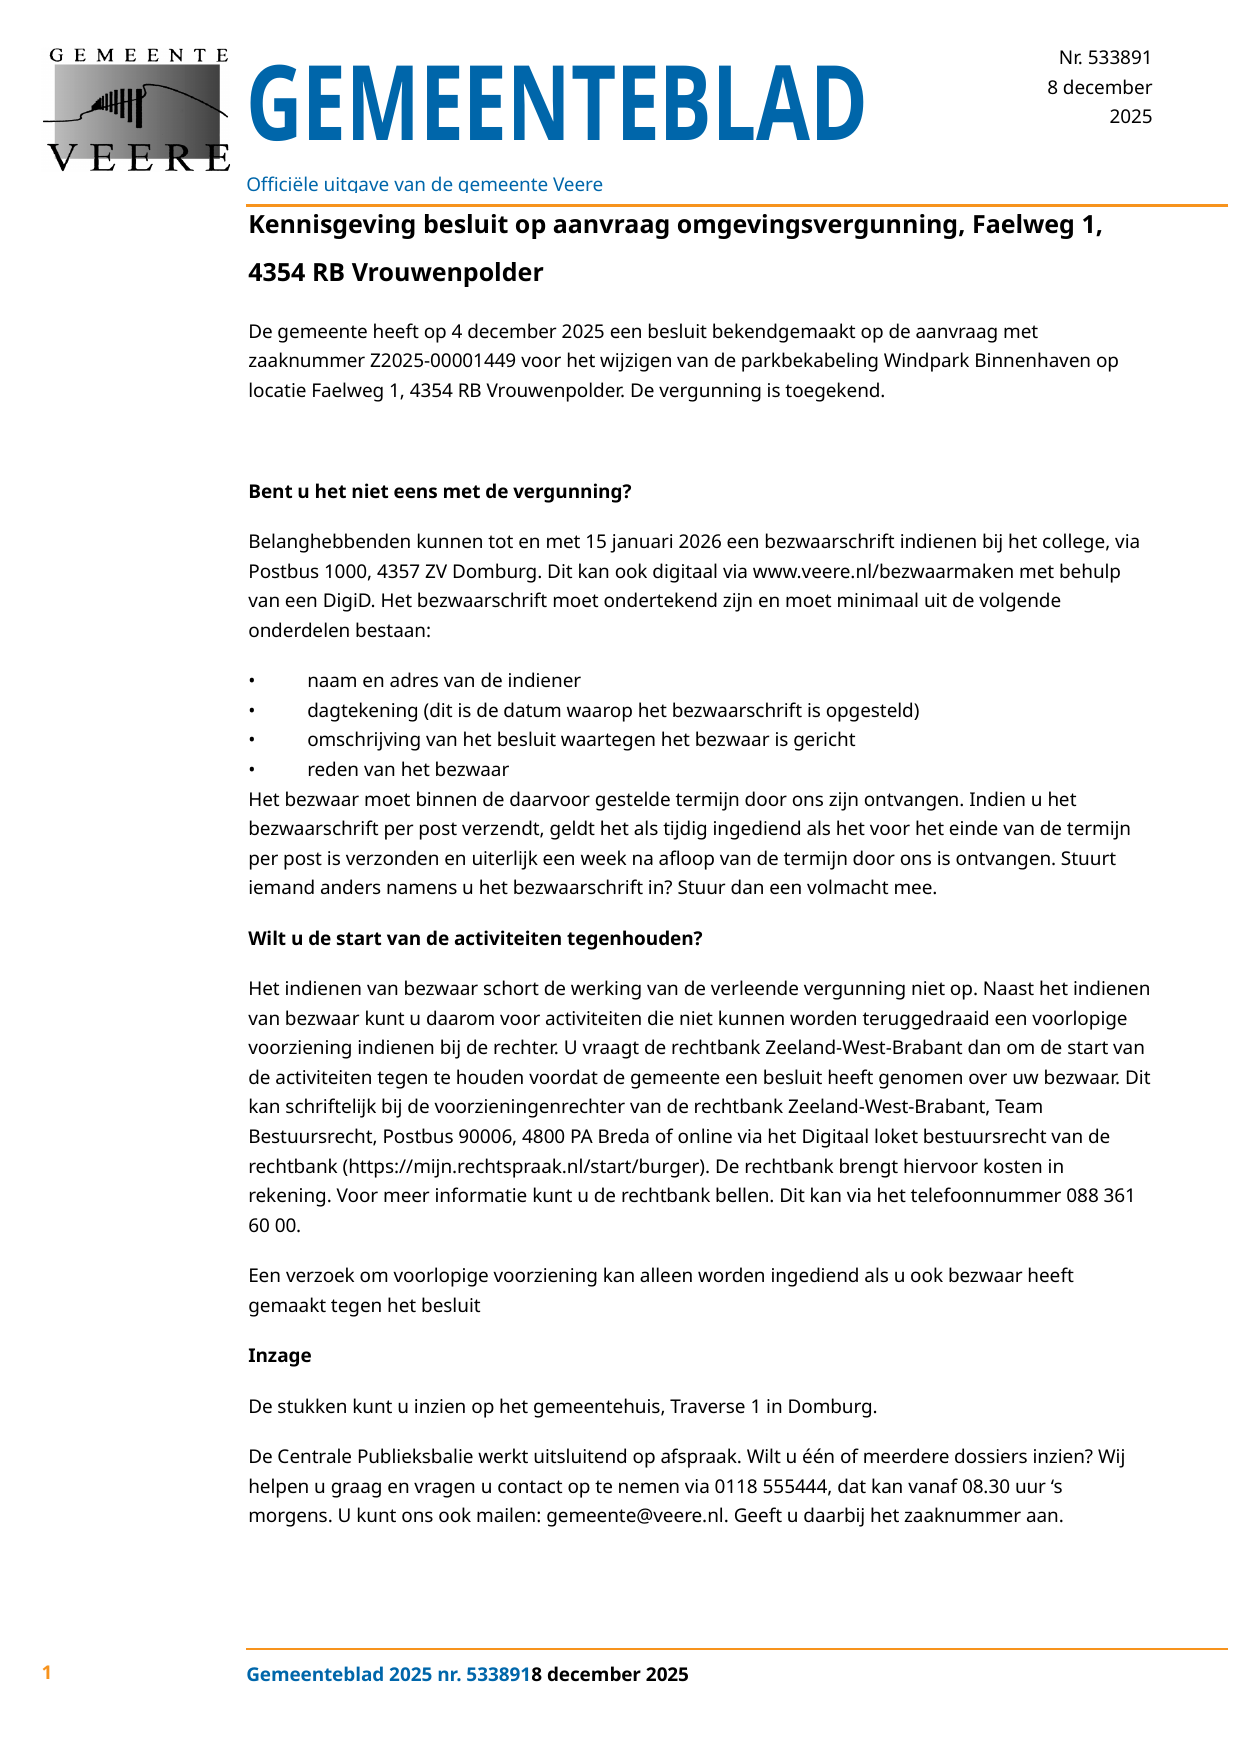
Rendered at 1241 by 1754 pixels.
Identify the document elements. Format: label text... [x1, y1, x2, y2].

text Het indienen van bezwaar schort de werking van de verleende vergunning niet op. Naast het indienen van bezwaar kunt u daarom voor activiteiten die niet kunnen worden teruggedraaid een voorlopige voorziening indienen bij de rechter. U vraagt de rechtbank Zeeland-West-Brabant dan om de start van de activiteiten tegen te houden voordat de gemeente een besluit heeft genomen over uw bezwaar. Dit kan schriftelijk bij de voorzieningenrechter van de rechtbank Zeeland-West-Brabant, Team Bestuursrecht, Postbus 90006, 4800 PA Breda of online via het Digitaal loket bestuursrecht van de rechtbank (https://mijn.rechtspraak.nl/start/burger). De rechtbank brengt hiervoor kosten in rekening. Voor meer informatie kunt u de rechtbank bellen. Dit kan via het telefoonnummer 088 361 60 00. [248, 975, 1152, 1238]
list reden van het bezwaar [248, 756, 1152, 782]
text De gemeente heeft op 4 december 2025 een besluit bekendgemaakt op de aanvraag met zaaknummer Z2025-00001449 voor het wijzigen van de parkbekabeling Windpark Binnenhaven op locatie Faelweg 1, 4354 RB Vrouwenpolder. De vergunning is toegekend. [248, 318, 1152, 403]
text Wilt u de start van de activiteiten tegenhouden? [248, 925, 1152, 951]
list dagtekening (dit is de datum waarop het bezwaarschrift is opgesteld) [248, 697, 1152, 723]
text Kennisgeving besluit op aanvraag omgevingsvergunning, Faelweg 1, 4354 RB Vrouwenpolder [248, 207, 1152, 288]
list omschrijving van het besluit waartegen het bezwaar is gericht [248, 727, 1152, 752]
list naam en adres van de indiener [248, 667, 1152, 693]
text Een verzoek om voorlopige voorziening kan alleen worden ingediend als u ook bezwaar heeft gemaakt tegen het besluit [248, 1262, 1152, 1318]
text Het bezwaar moet binnen de daarvoor gestelde termijn door ons zijn ontvangen. Indien u het bezwaarschrift per post verzendt, geldt het als tijdig ingediend als het voor het einde van de termijn per post is verzonden en uiterlijk een week na afloop van de termijn door ons is ontvangen. Stuurt iemand anders namens u het bezwaarschrift in? Stuur dan een volmacht mee. [248, 786, 1152, 900]
text De Centrale Publieksbalie werkt uitsluitend op afspraak. Wilt u één of meerdere dossiers inzien? Wij helpen u graag en vragen u contact op te nemen via 0118 555444, dat kan vanaf 08.30 uur ‘s morgens. U kunt ons ook mailen: gemeente@veere.nl. Geeft u daarbij het zaaknummer aan. [248, 1443, 1152, 1528]
text De stukken kunt u inzien op het gemeentehuis, Traverse 1 in Domburg. [248, 1393, 1152, 1419]
text Bent u het niet eens met de vergunning? [248, 478, 1152, 504]
text Inzage [248, 1342, 1152, 1368]
picture [41, 47, 231, 172]
text Belanghebbenden kunnen tot en met 15 januari 2026 een bezwaarschrift indienen bij het college, via Postbus 1000, 4357 ZV Domburg. Dit kan ook digitaal via www.veere.nl/bezwaarmaken met behulp van een DigiD. Het bezwaarschrift moet ondertekend zijn en moet minimaal uit de volgende onderdelen bestaan: [248, 528, 1152, 643]
